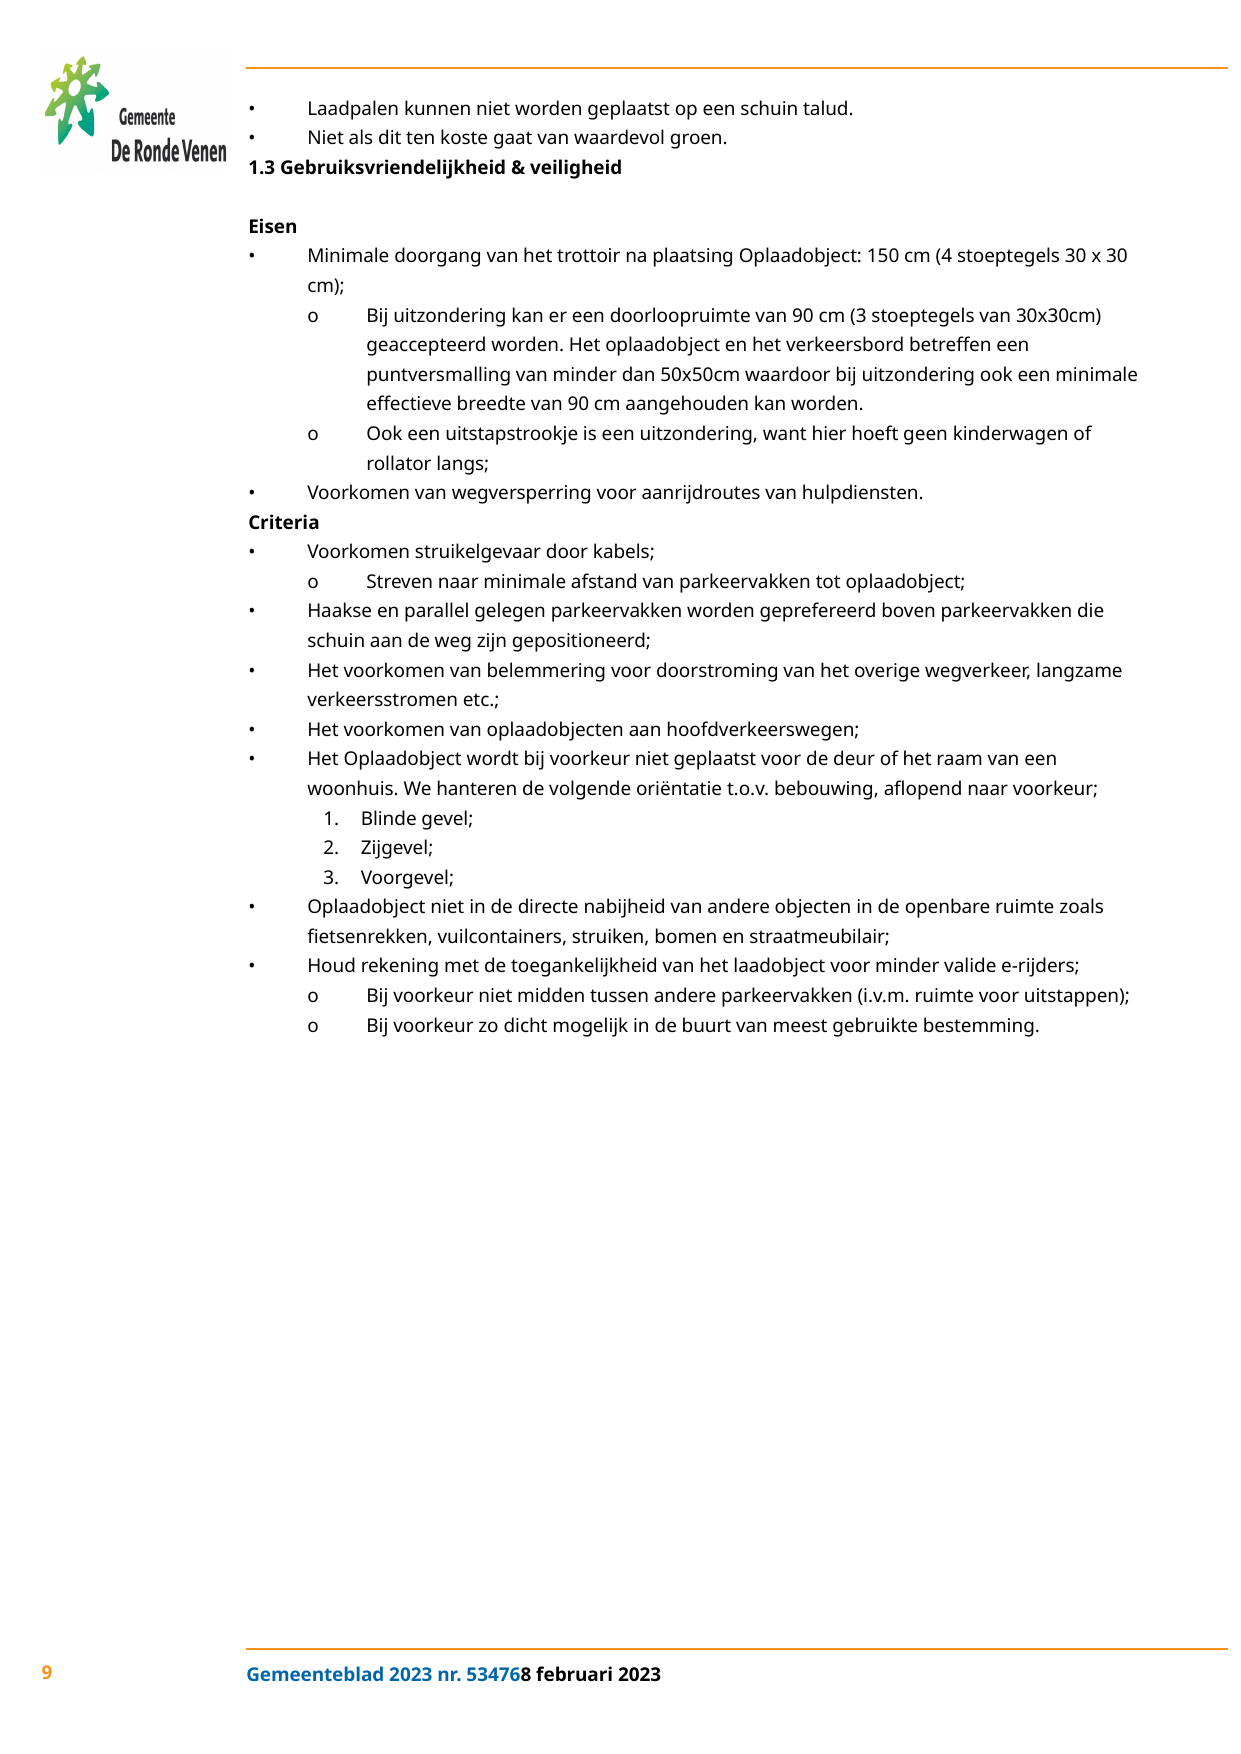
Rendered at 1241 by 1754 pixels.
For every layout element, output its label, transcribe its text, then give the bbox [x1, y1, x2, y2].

list Ook een uitstapstrookje is een uitzondering, want hier hoeft geen kinderwagen of rollator langs; [307, 420, 1152, 476]
text 1.3 Gebruiksvriendelijkheid & veiligheid [248, 154, 1152, 180]
list Voorkomen van wegversperring voor aanrijdroutes van hulpdiensten. [248, 479, 1152, 505]
list Bij voorkeur zo dicht mogelijk in de buurt van meest gebruikte bestemming. [307, 1012, 1152, 1038]
list Blinde gevel; [323, 805, 1152, 831]
list Houd rekening met de toegankelijkheid van het laadobject voor minder valide e-rijders; [248, 953, 1152, 978]
picture [41, 47, 231, 172]
list Bij uitzondering kan er een doorloopruimte van 90 cm (3 stoeptegels van 30x30cm) geaccepteerd worden. Het oplaadobject en het verkeersbord betreffen een puntversmalling van minder dan 50x50cm waardoor bij uitzondering ook een minimale effectieve breedte van 90 cm aangehouden kan worden. [307, 302, 1152, 416]
list Het Oplaadobject wordt bij voorkeur niet geplaatst voor de deur of het raam van een woonhuis. We hanteren de volgende oriëntatie t.o.v. bebouwing, aflopend naar voorkeur; [248, 746, 1152, 801]
list Haakse en parallel gelegen parkeervakken worden geprefereerd boven parkeervakken die schuin aan de weg zijn gepositioneerd; [248, 598, 1152, 653]
list Laadpalen kunnen niet worden geplaatst op een schuin talud. [248, 95, 1152, 121]
list Niet als dit ten koste gaat van waardevol groen. [248, 124, 1152, 150]
list Zijgevel; [323, 834, 1152, 860]
list Streven naar minimale afstand van parkeervakken tot oplaadobject; [307, 568, 1152, 594]
list Voorgevel; [323, 864, 1152, 890]
text Criteria [248, 509, 1152, 535]
list Bij voorkeur niet midden tussen andere parkeervakken (i.v.m. ruimte voor uitstappen); [307, 982, 1152, 1008]
text Eisen [248, 213, 1152, 239]
list Het voorkomen van belemmering voor doorstroming van het overige wegverkeer, langzame verkeersstromen etc.; [248, 657, 1152, 712]
list Voorkomen struikelgevaar door kabels; [248, 538, 1152, 564]
list Het voorkomen van oplaadobjecten aan hoofdverkeerswegen; [248, 716, 1152, 742]
list Minimale doorgang van het trottoir na plaatsing Oplaadobject: 150 cm (4 stoeptegels 30 x 30 cm); [248, 243, 1152, 298]
list Oplaadobject niet in de directe nabijheid van andere objecten in de openbare ruimte zoals fietsenrekken, vuilcontainers, struiken, bomen en straatmeubilair; [248, 893, 1152, 949]
